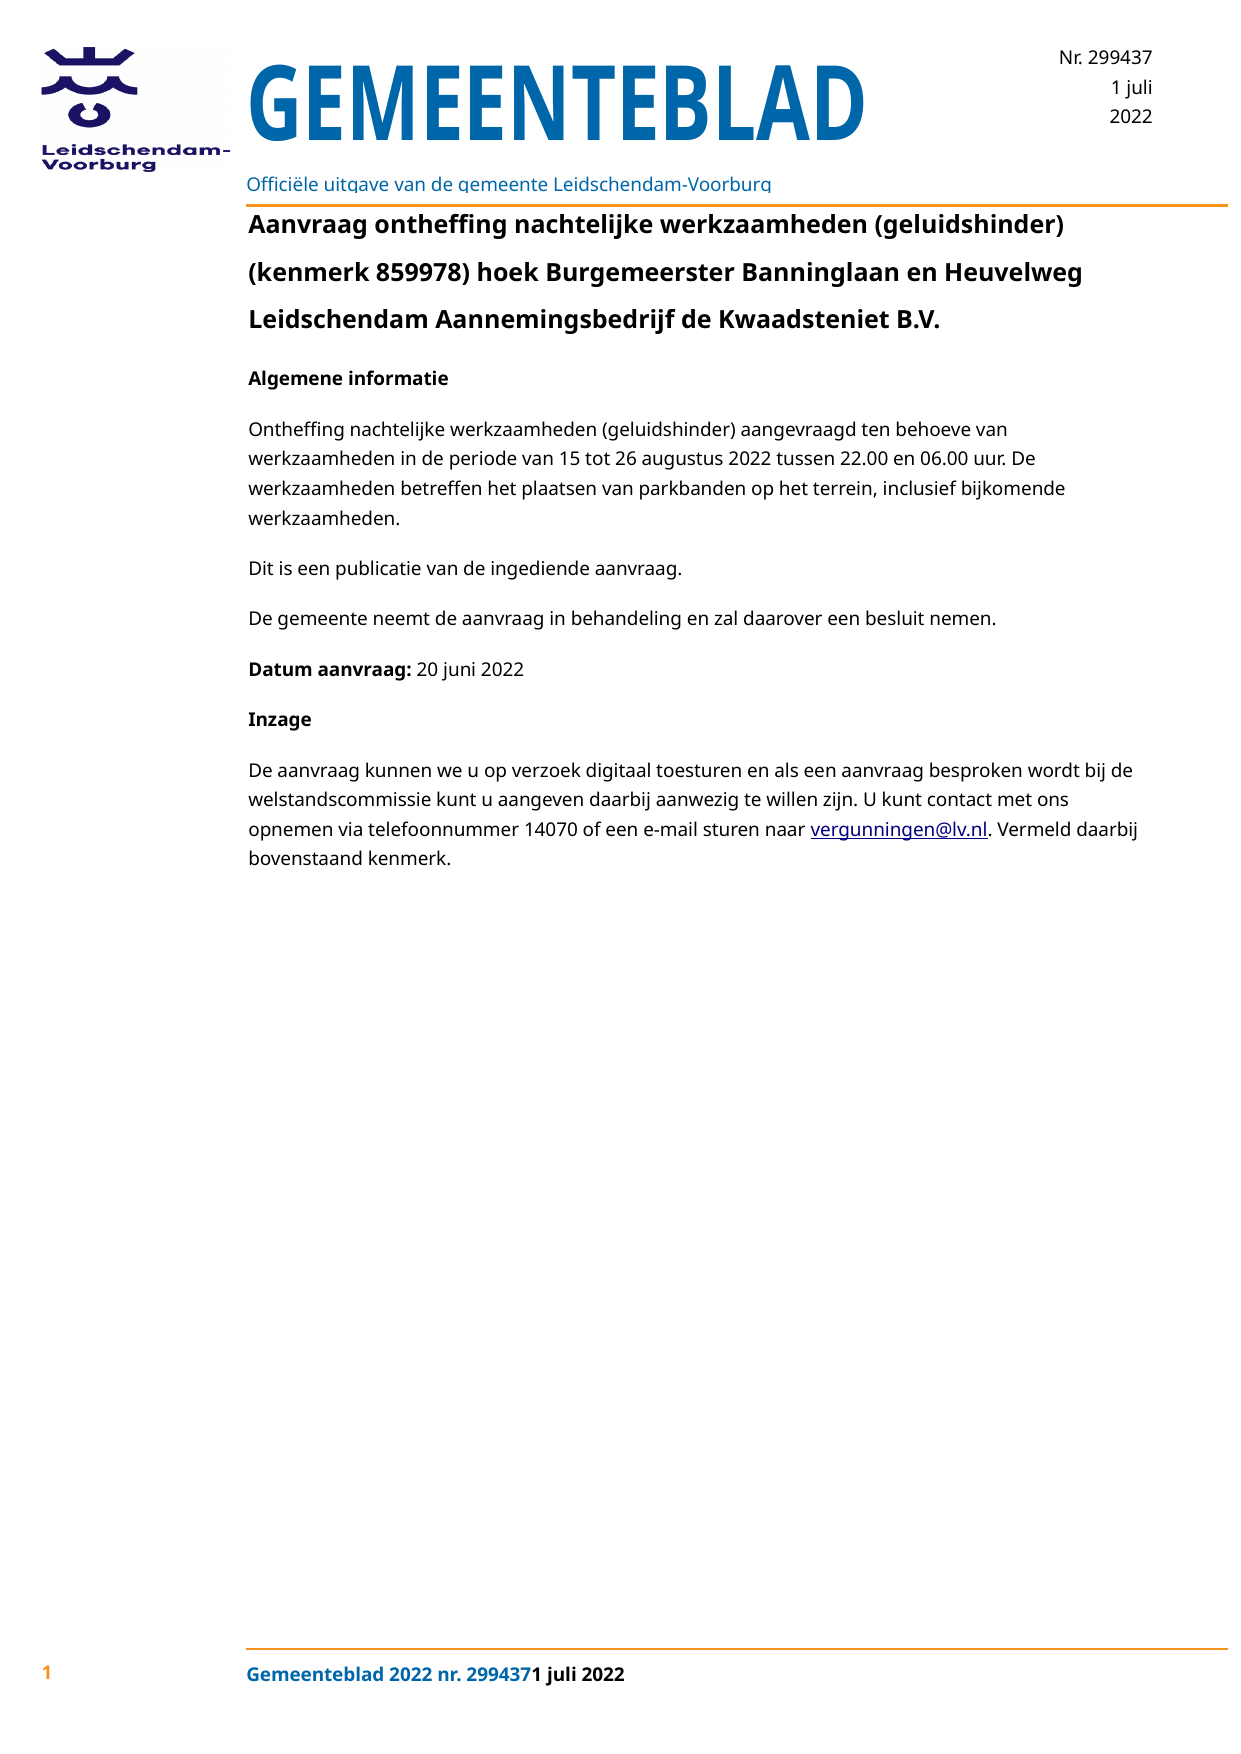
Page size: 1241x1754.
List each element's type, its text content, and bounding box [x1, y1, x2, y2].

text De aanvraag kunnen we u op verzoek digitaal toesturen en als een aanvraag besproken wordt bij de welstandscommissie kunt u aangeven daarbij aanwezig te willen zijn. U kunt contact met ons opnemen via telefoonnummer 14070 of een e-mail sturen naar vergunningen@lv.nl. Vermeld daarbij bovenstaand kenmerk. [248, 757, 1152, 871]
text Algemene informatie [248, 366, 1152, 391]
text Datum aanvraag: 20 juni 2022 [248, 656, 1152, 682]
text Dit is een publicatie van de ingediende aanvraag. [248, 555, 1152, 581]
text De gemeente neemt de aanvraag in behandeling en zal daarover een besluit nemen. [248, 606, 1152, 631]
text Ontheffing nachtelijke werkzaamheden (geluidshinder) aangevraagd ten behoeve van werkzaamheden in de periode van 15 tot 26 augustus 2022 tussen 22.00 en 06.00 uur. De werkzaamheden betreffen het plaatsen van parkbanden op het terrein, inclusief bijkomende werkzaamheden. [248, 416, 1152, 530]
picture [41, 47, 231, 172]
text Aanvraag ontheffing nachtelijke werkzaamheden (geluidshinder) (kenmerk 859978) hoek Burgemeerster Banninglaan en Heuvelweg Leidschendam Aannemingsbedrijf de Kwaadsteniet B.V. [248, 207, 1152, 336]
text Inzage [248, 706, 1152, 732]
